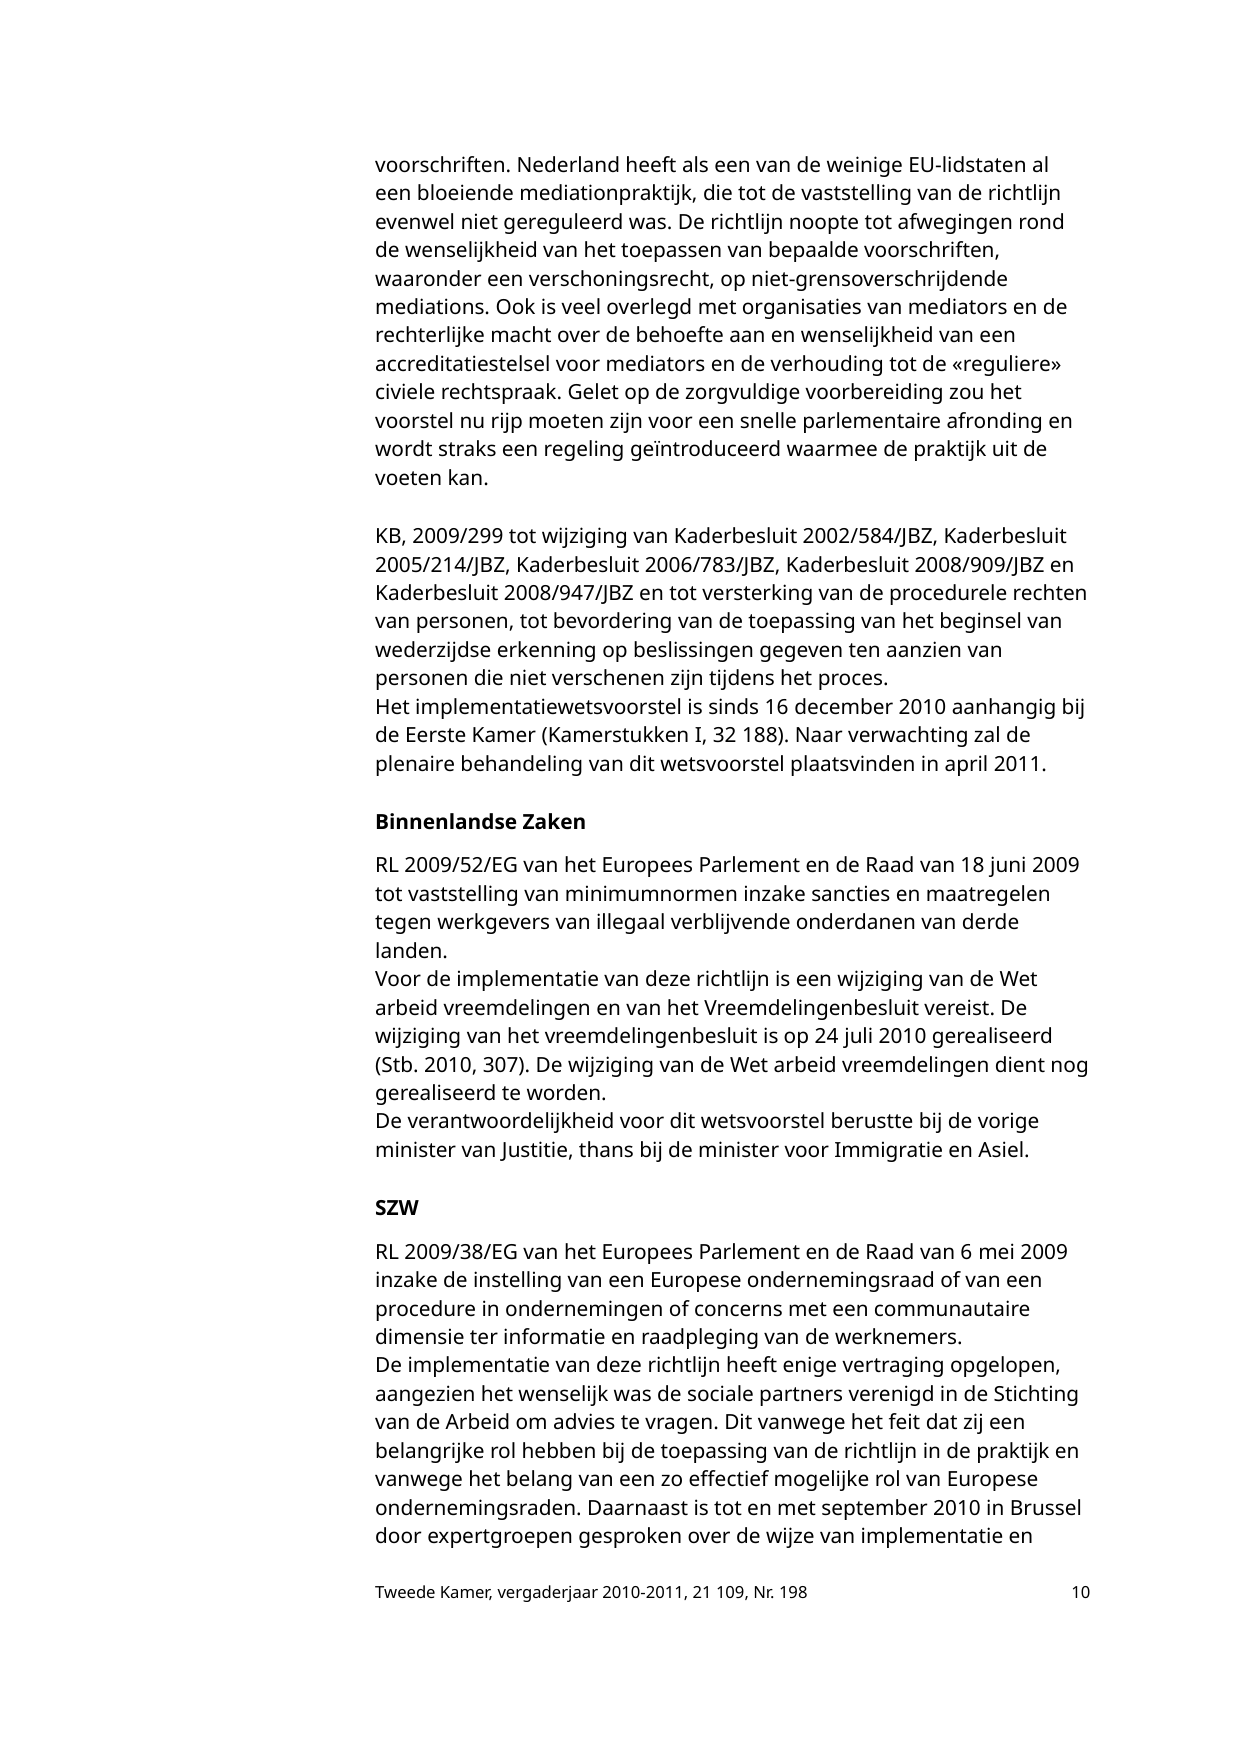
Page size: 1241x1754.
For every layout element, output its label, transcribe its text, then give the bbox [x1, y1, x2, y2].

text De verantwoordelijkheid voor dit wetsvoorstel berustte bij de vorige minister van Justitie, thans bij de minister voor Immigratie en Asiel. [375, 1107, 1090, 1163]
text RL 2009/38/EG van het Europees Parlement en de Raad van 6 mei 2009 inzake de instelling van een Europese ondernemingsraad of van een procedure in ondernemingen of concerns met een communautaire dimensie ter informatie en raadpleging van de werknemers. [375, 1237, 1090, 1351]
text Binnenlandse Zaken [375, 807, 1090, 836]
text SZW [375, 1193, 1090, 1222]
text KB, 2009/299 tot wijziging van Kaderbesluit 2002/584/JBZ, Kaderbesluit 2005/214/JBZ, Kaderbesluit 2006/783/JBZ, Kaderbesluit 2008/909/JBZ en Kaderbesluit 2008/947/JBZ en tot versterking van de procedurele rechten van personen, tot bevordering van de toepassing van het beginsel van wederzijdse erkenning op beslissingen gegeven ten aanzien van personen die niet verschenen zijn tijdens het proces. [375, 521, 1090, 692]
text Het implementatiewetsvoorstel is sinds 16 december 2010 aanhangig bij de Eerste Kamer (Kamerstukken I, 32 188). Naar verwachting zal de plenaire behandeling van dit wetsvoorstel plaatsvinden in april 2011. [375, 692, 1090, 777]
text De implementatie van deze richtlijn heeft enige vertraging opgelopen, aangezien het wenselijk was de sociale partners verenigd in de Stichting van de Arbeid om advies te vragen. Dit vanwege het feit dat zij een belangrijke rol hebben bij de toepassing van de richtlijn in de praktijk en vanwege het belang van een zo effectief mogelijke rol van Europese ondernemingsraden. Daarnaast is tot en met september 2010 in Brussel door expertgroepen gesproken over de wijze van implementatie en [375, 1351, 1090, 1550]
text RL 2009/52/EG van het Europees Parlement en de Raad van 18 juni 2009 tot vaststelling van minimumnormen inzake sancties en maatregelen tegen werkgevers van illegaal verblijvende onderdanen van derde landen. [375, 851, 1090, 964]
text voorschriften. Nederland heeft als een van de weinige EU-lidstaten al een bloeiende mediationpraktijk, die tot de vaststelling van de richtlijn evenwel niet gereguleerd was. De richtlijn noopte tot afwegingen rond de wenselijkheid van het toepassen van bepaalde voorschriften, waaronder een verschoningsrecht, op niet-grensoverschrijdende mediations. Ook is veel overlegd met organisaties van mediators en de rechterlijke macht over de behoefte aan en wenselijkheid van een accreditatiestelsel voor mediators en de verhouding tot de «reguliere» civiele rechtspraak. Gelet op de zorgvuldige voorbereiding zou het voorstel nu rijp moeten zijn voor een snelle parlementaire afronding en wordt straks een regeling geïntroduceerd waarmee de praktijk uit de voeten kan. [375, 150, 1090, 491]
text Voor de implementatie van deze richtlijn is een wijziging van de Wet arbeid vreemdelingen en van het Vreemdelingenbesluit vereist. De wijziging van het vreemdelingenbesluit is op 24 juli 2010 gerealiseerd (Stb. 2010, 307). De wijziging van de Wet arbeid vreemdelingen dient nog gerealiseerd te worden. [375, 964, 1090, 1107]
